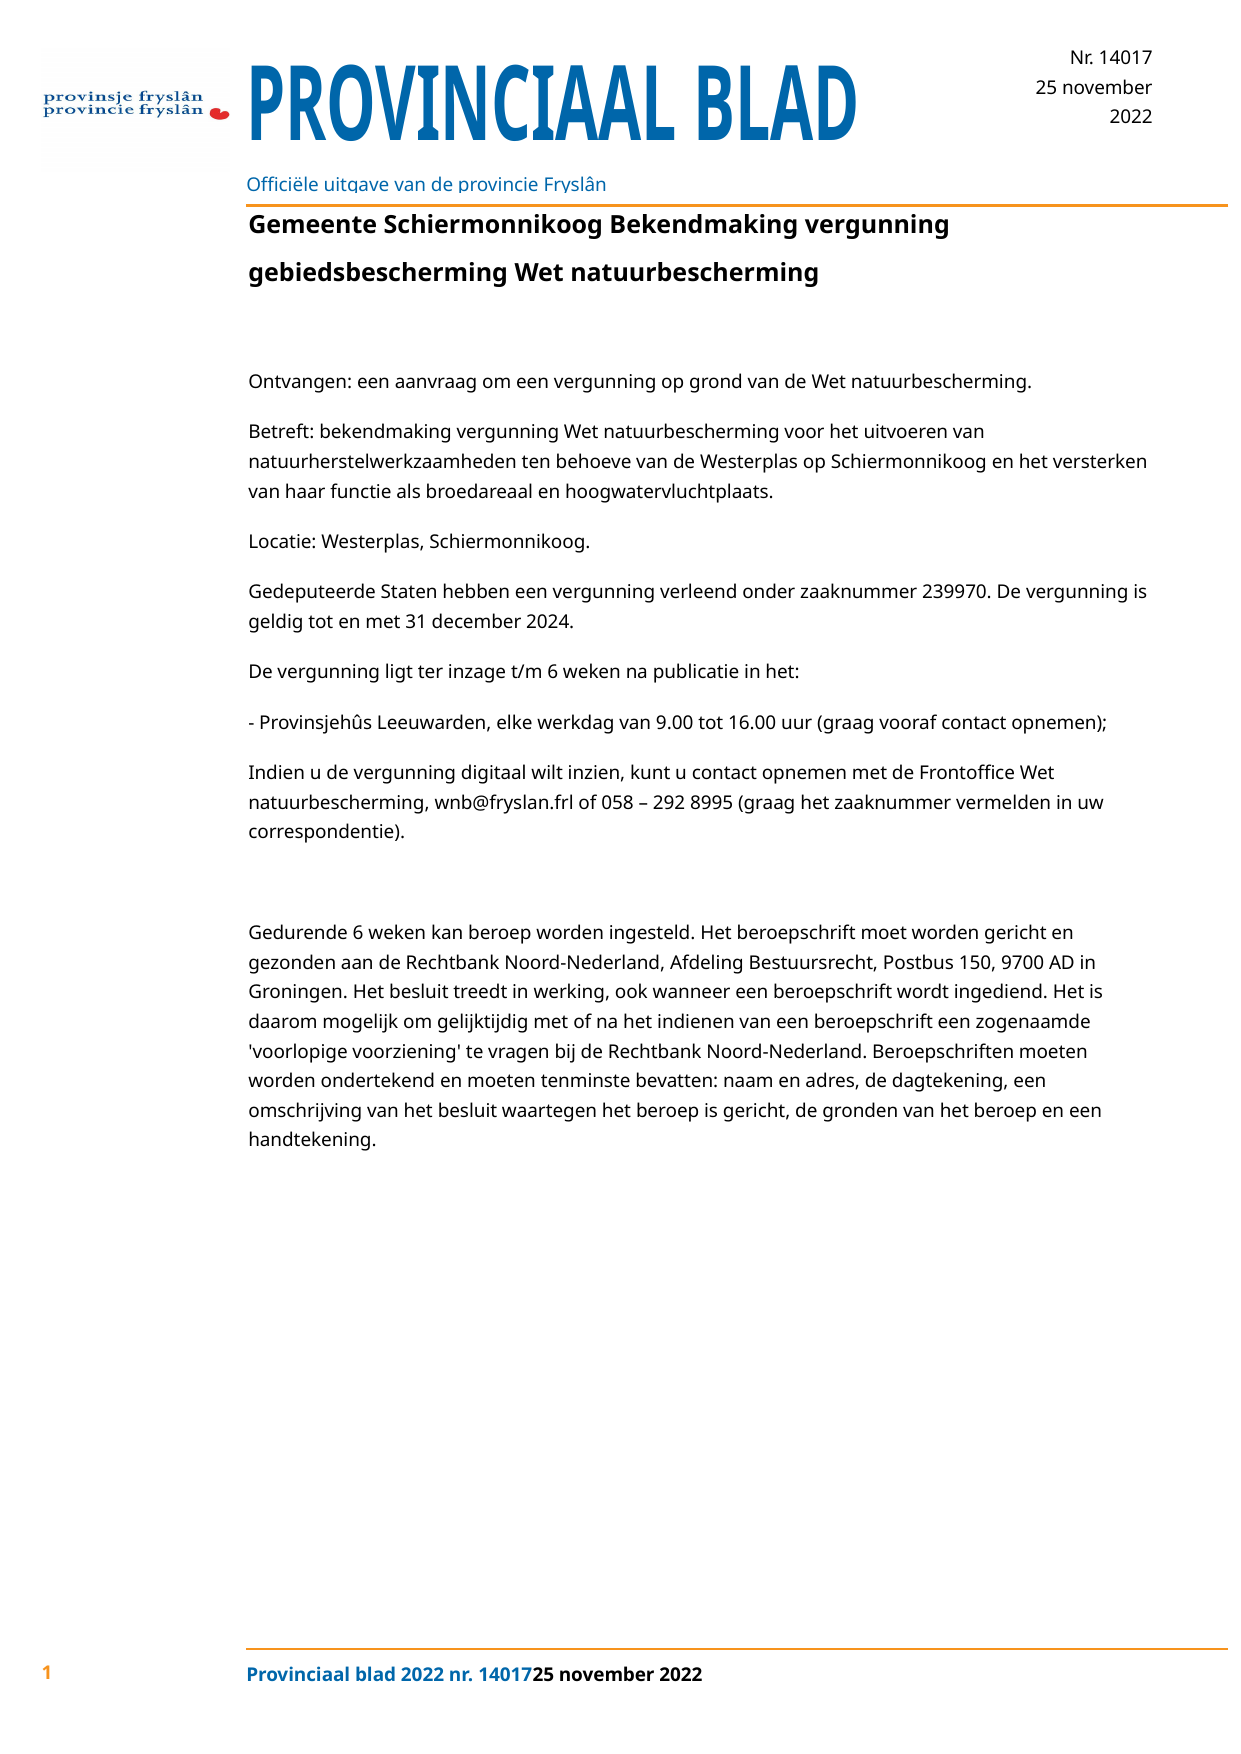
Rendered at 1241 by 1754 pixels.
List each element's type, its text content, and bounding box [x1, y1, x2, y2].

text Ontvangen: een aanvraag om een vergunning op grond van de Wet natuurbescherming. [248, 368, 1152, 394]
text Gedurende 6 weken kan beroep worden ingesteld. Het beroepschrift moet worden gericht en gezonden aan de Rechtbank Noord-Nederland, Afdeling Bestuursrecht, Postbus 150, 9700 AD in Groningen. Het besluit treedt in werking, ook wanneer een beroepschrift wordt ingediend. Het is daarom mogelijk om gelijktijdig met of na het indienen van een beroepschrift een zogenaamde 'voorlopige voorziening' te vragen bij de Rechtbank Noord-Nederland. Beroepschriften moeten worden ondertekend en moeten tenminste bevatten: naam en adres, de dagtekening, een omschrijving van het besluit waartegen het beroep is gericht, de gronden van het beroep en een handtekening. [248, 919, 1152, 1152]
text Gedeputeerde Staten hebben een vergunning verleend onder zaaknummer 239970. De vergunning is geldig tot en met 31 december 2024. [248, 579, 1152, 634]
picture [41, 47, 231, 172]
text Betreft: bekendmaking vergunning Wet natuurbescherming voor het uitvoeren van natuurherstelwerkzaamheden ten behoeve van de Westerplas op Schiermonnikoog en het versterken van haar functie als broedareaal en hoogwatervluchtplaats. [248, 419, 1152, 504]
text Gemeente Schiermonnikoog Bekendmaking vergunning gebiedsbescherming Wet natuurbescherming [248, 207, 1152, 288]
text De vergunning ligt ter inzage t/m 6 weken na publicatie in het: [248, 659, 1152, 684]
text - Provinsjehûs Leeuwarden, elke werkdag van 9.00 tot 16.00 uur (graag vooraf contact opnemen); [248, 709, 1152, 735]
text Indien u de vergunning digitaal wilt inzien, kunt u contact opnemen met de Frontoffice Wet natuurbescherming, wnb@fryslan.frl of 058 – 292 8995 (graag het zaaknummer vermelden in uw correspondentie). [248, 759, 1152, 844]
text Locatie: Westerplas, Schiermonnikoog. [248, 528, 1152, 554]
